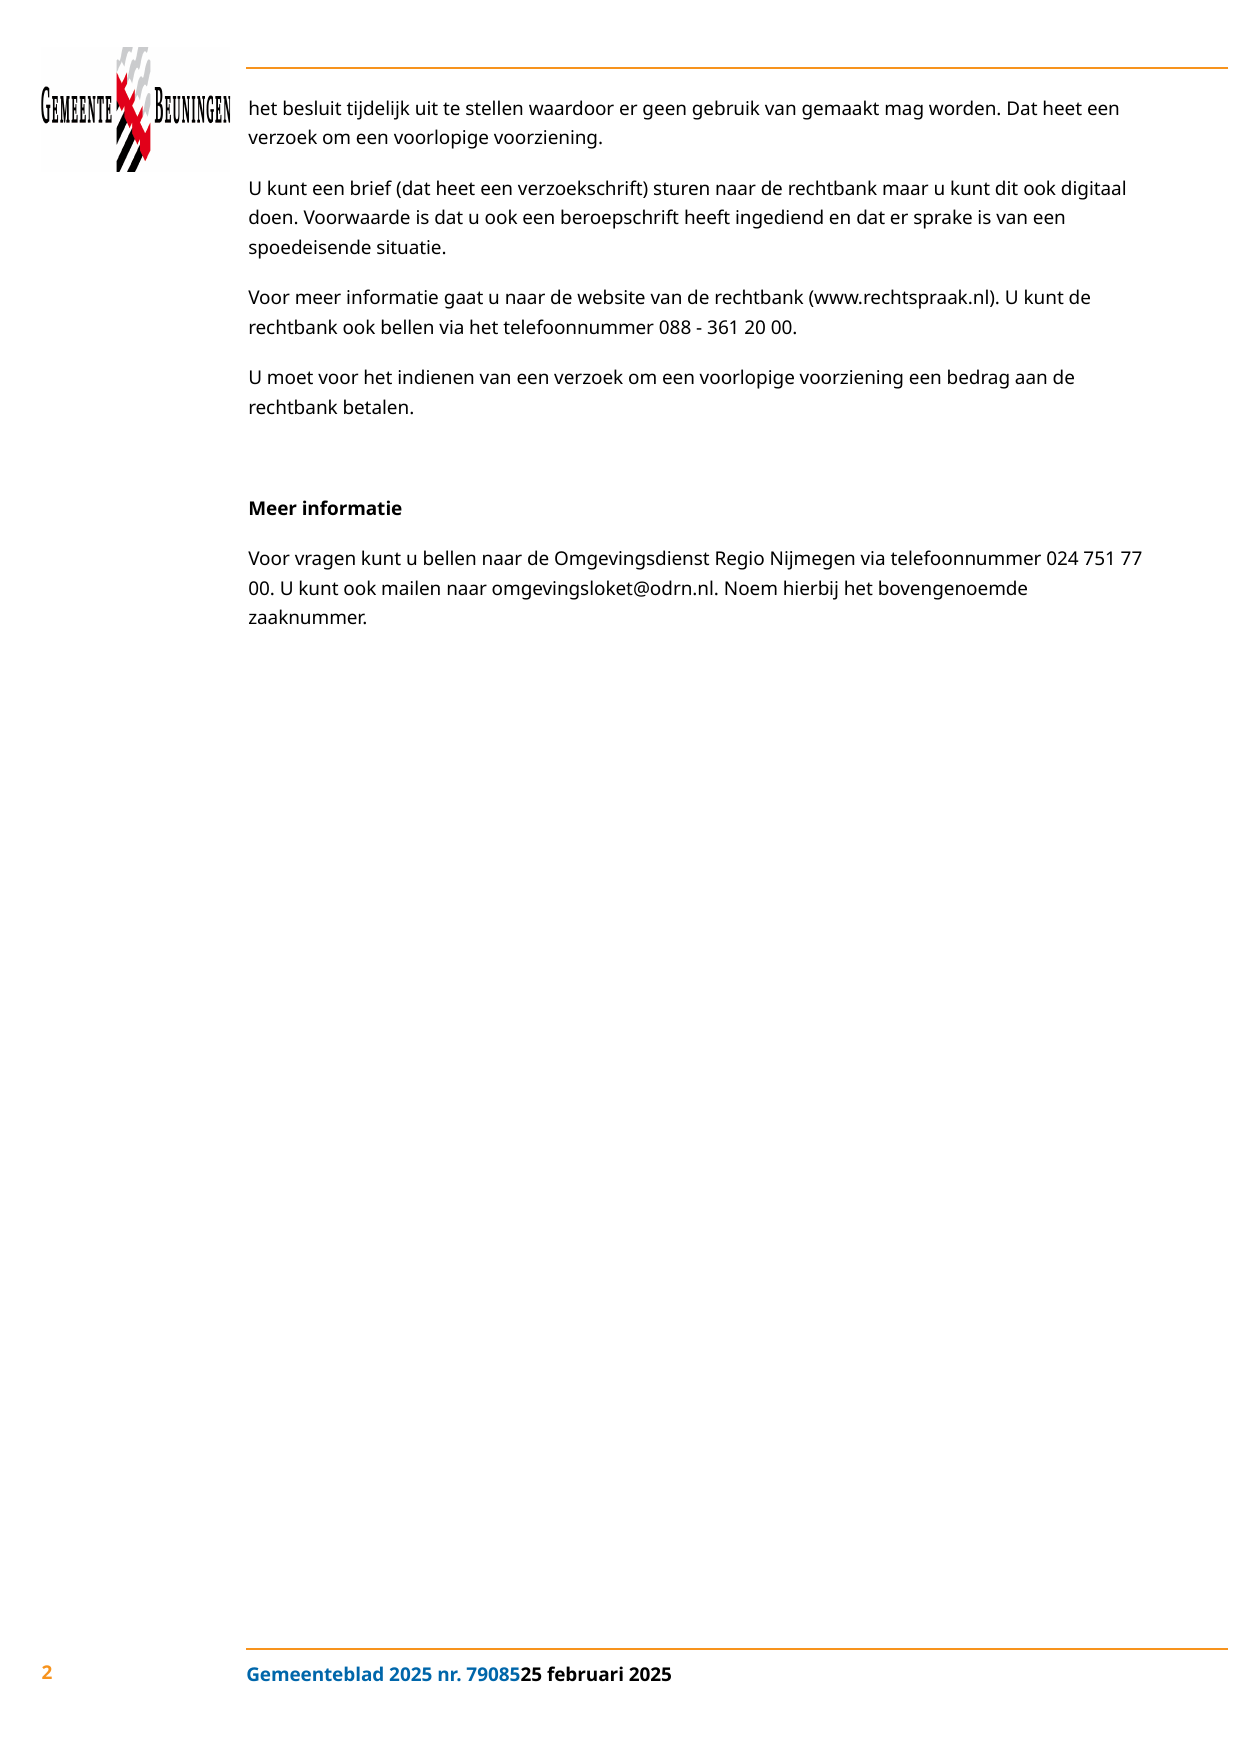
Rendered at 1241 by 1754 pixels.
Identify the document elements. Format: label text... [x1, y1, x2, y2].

text Voor vragen kunt u bellen naar de Omgevingsdienst Regio Nijmegen via telefoonnummer 024 751 77 00. U kunt ook mailen naar omgevingsloket@odrn.nl. Noem hierbij het bovengenoemde zaaknummer. [248, 545, 1152, 630]
text Voor meer informatie gaat u naar de website van de rechtbank (www.rechtspraak.nl). U kunt de rechtbank ook bellen via het telefoonnummer 088 - 361 20 00. [248, 284, 1152, 340]
text Meer informatie [248, 495, 1152, 521]
text het besluit tijdelijk uit te stellen waardoor er geen gebruik van gemaakt mag worden. Dat heet een verzoek om een voorlopige voorziening. [248, 95, 1152, 150]
text U moet voor het indienen van een verzoek om een voorlopige voorziening een bedrag aan de rechtbank betalen. [248, 364, 1152, 420]
text U kunt een brief (dat heet een verzoekschrift) sturen naar de rechtbank maar u kunt dit ook digitaal doen. Voorwaarde is dat u ook een beroepschrift heeft ingediend en dat er sprake is van een spoedeisende situatie. [248, 175, 1152, 260]
picture [41, 47, 231, 172]
